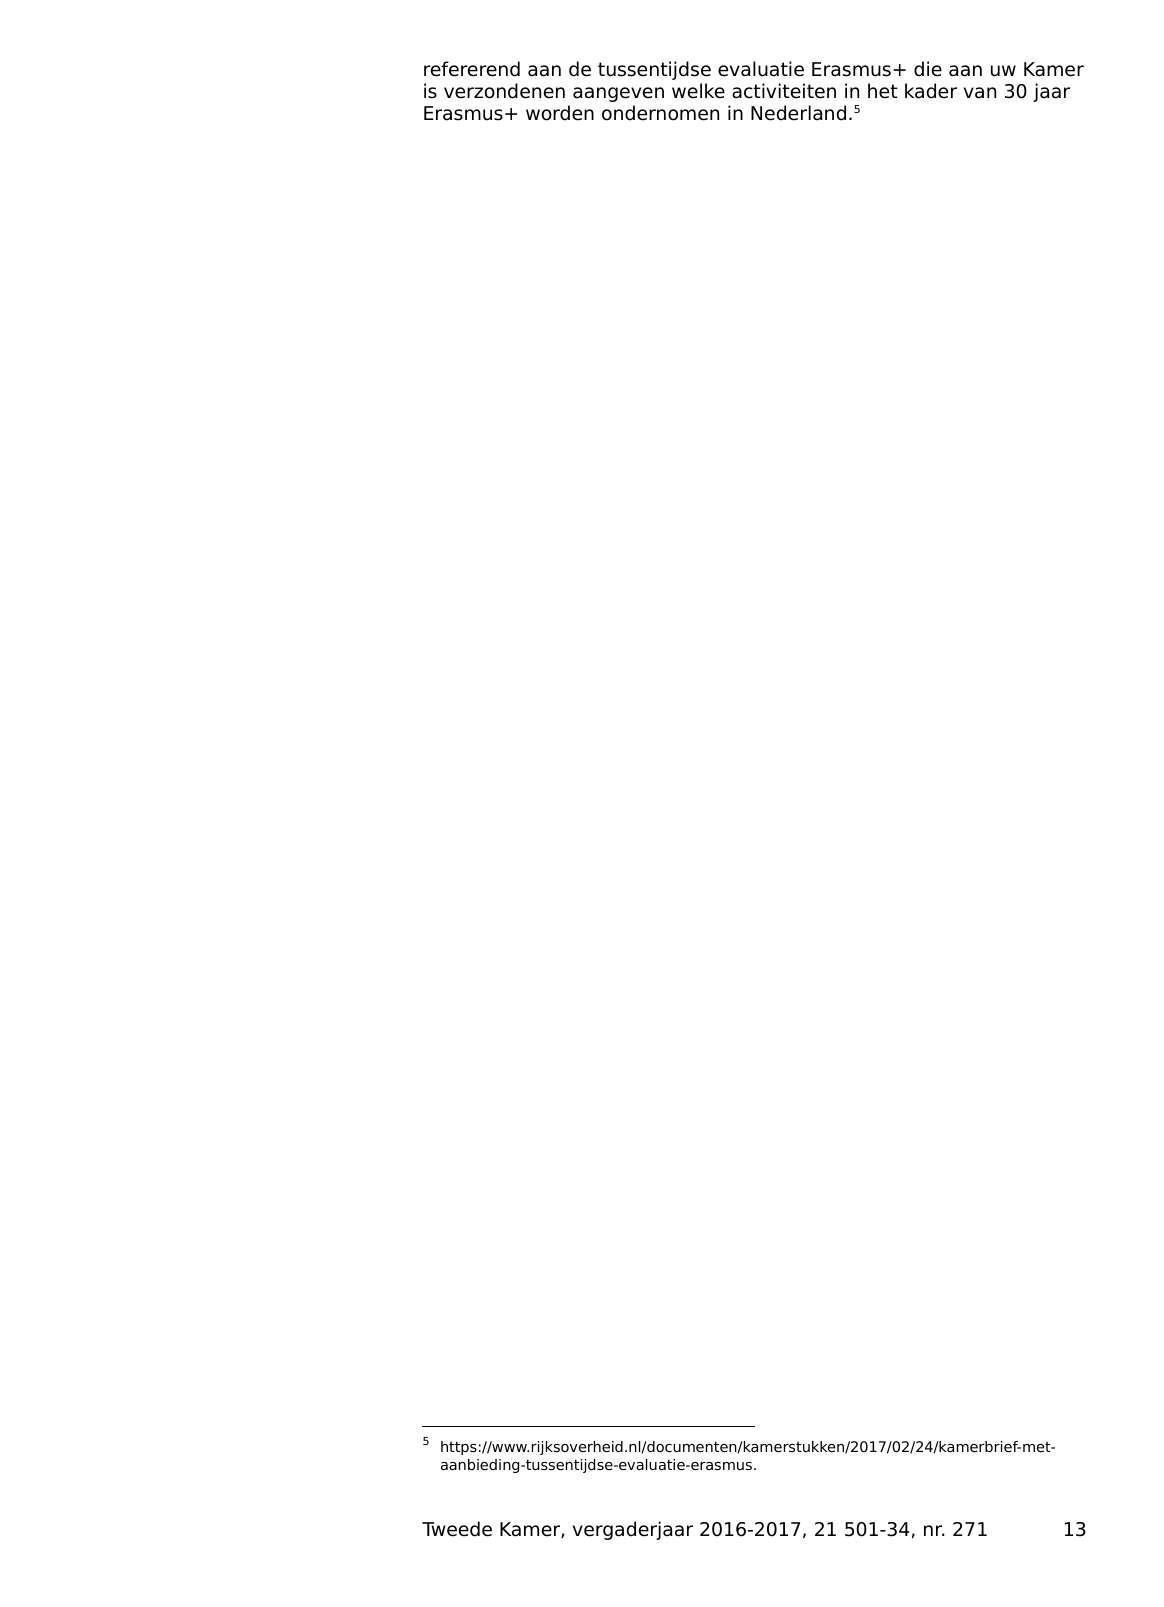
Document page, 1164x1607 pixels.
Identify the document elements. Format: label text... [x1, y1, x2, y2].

text refererend aan de tussentijdse evaluatie Erasmus+ die aan uw Kamer is verzondenen aangeven welke activiteiten in het kader van 30 jaar Erasmus+ worden ondernomen in Nederland. [422, 59, 1087, 125]
text https://www.rijksoverheid.nl/documenten/kamerstukken/2017/02/24/kamerbrief-met-aanbieding-tussentijdse-evaluatie-erasmus. [422, 1435, 1087, 1474]
